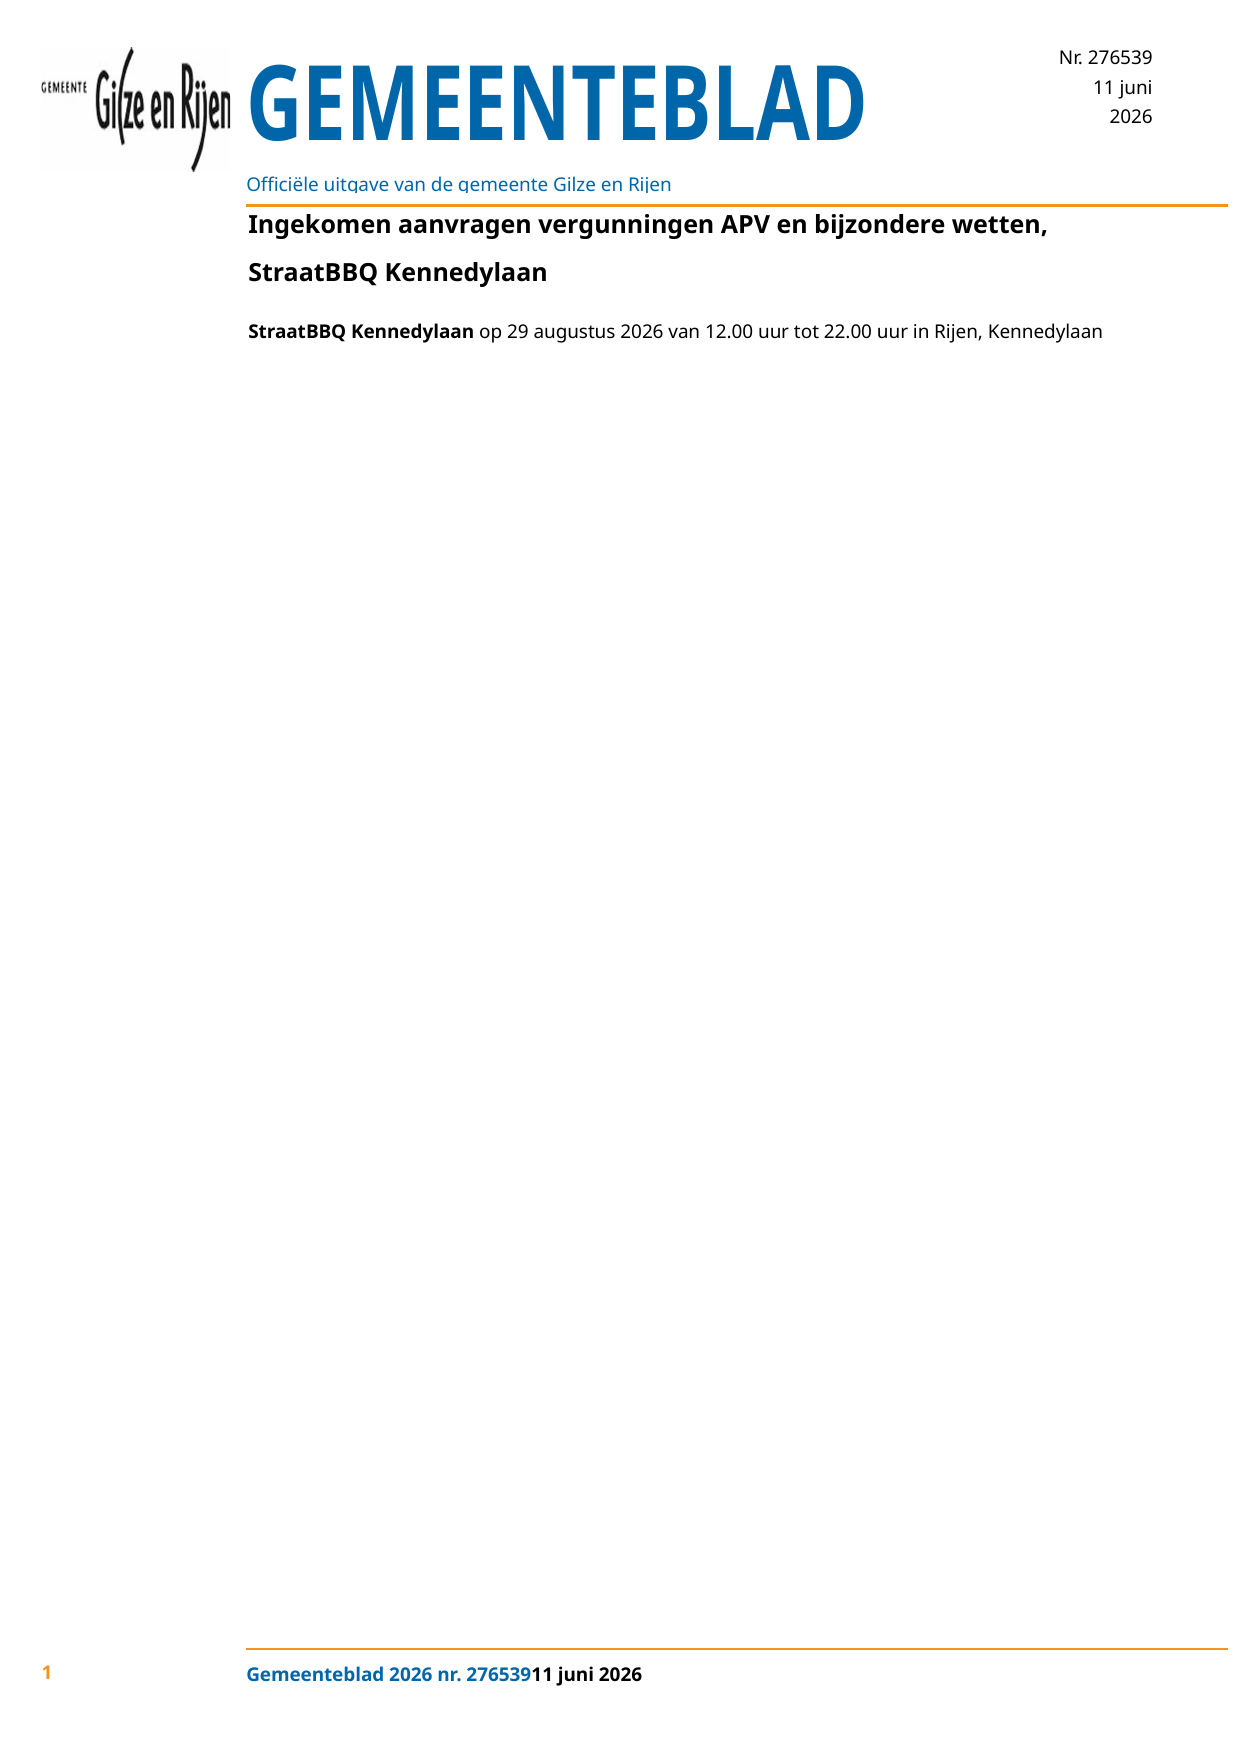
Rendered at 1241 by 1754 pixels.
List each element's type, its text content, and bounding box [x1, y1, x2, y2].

picture [41, 47, 231, 172]
text StraatBBQ Kennedylaan op 29 augustus 2026 van 12.00 uur tot 22.00 uur in Rijen, Kennedylaan [248, 318, 1152, 344]
text Ingekomen aanvragen vergunningen APV en bijzondere wetten, StraatBBQ Kennedylaan [248, 207, 1152, 288]
